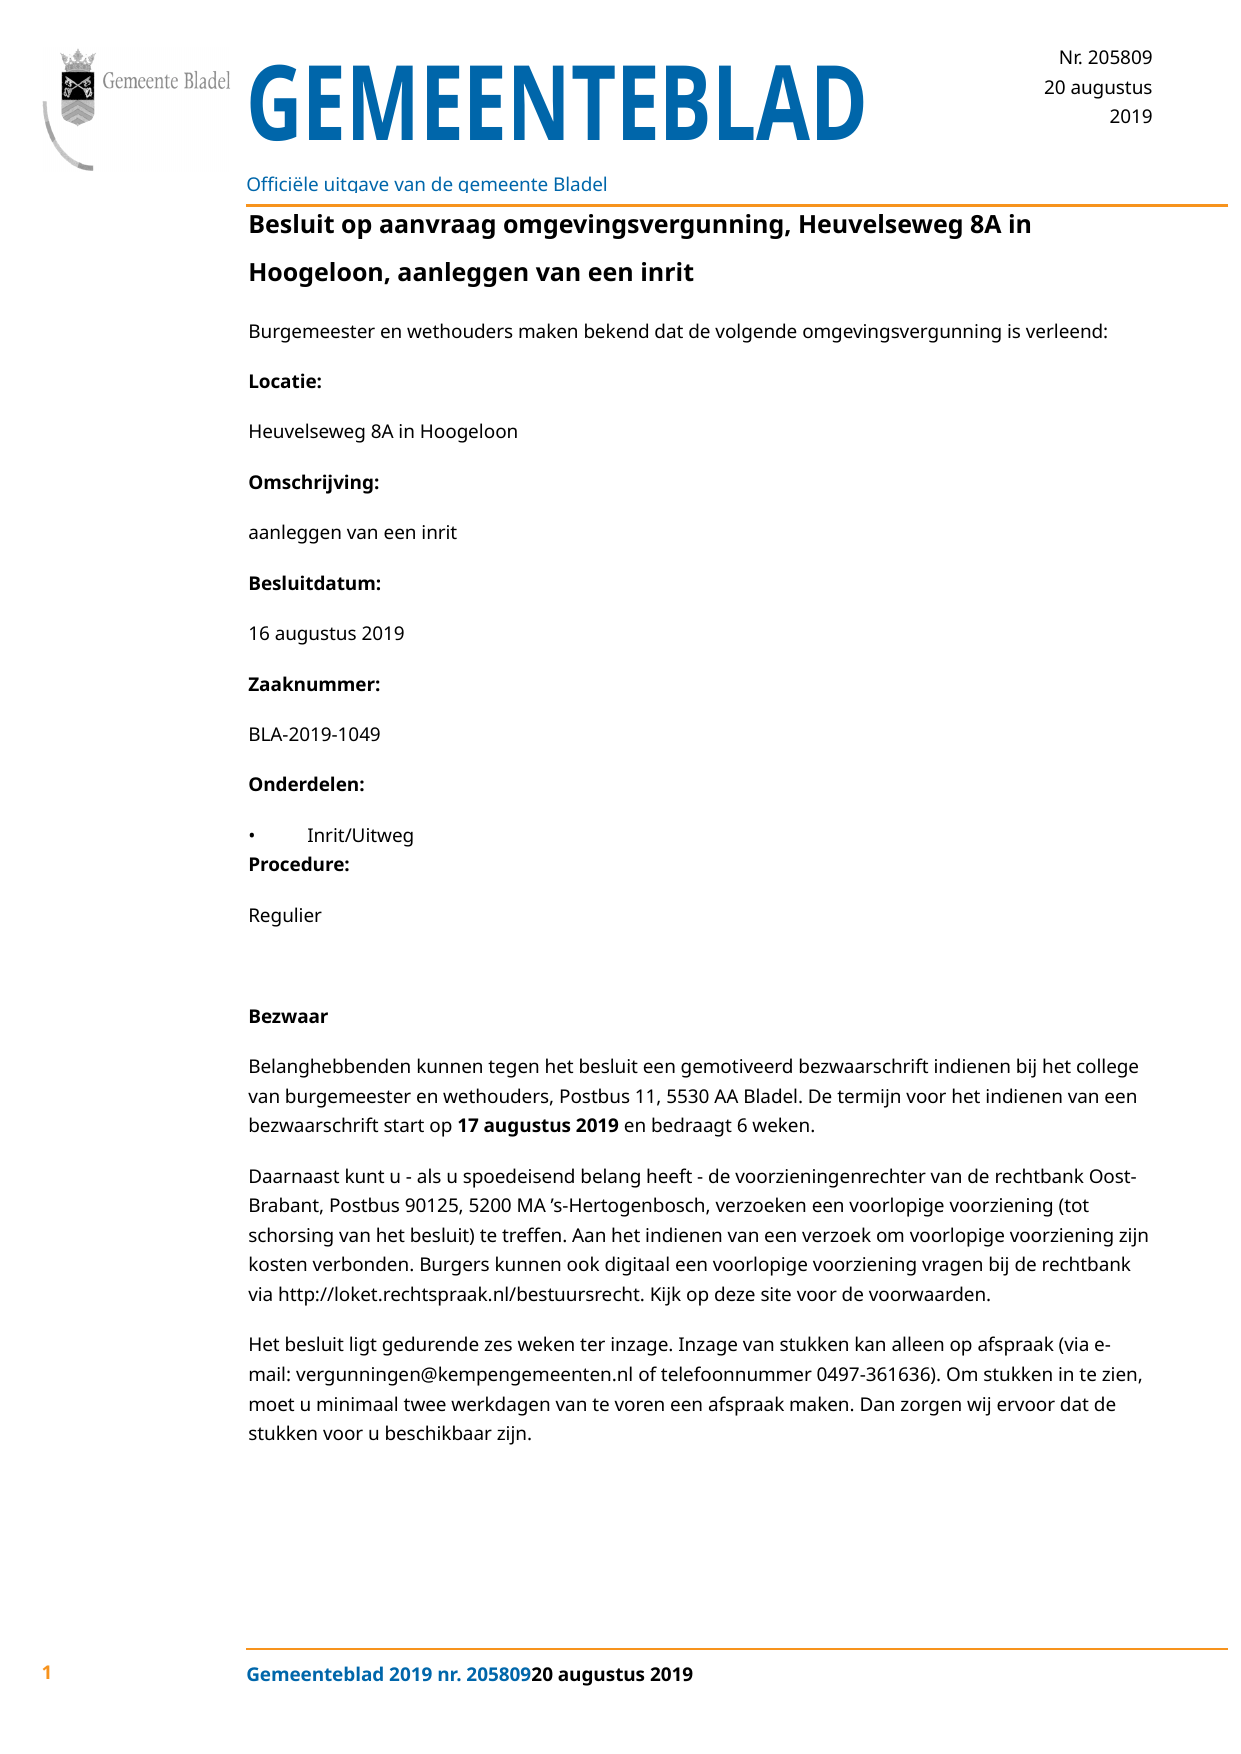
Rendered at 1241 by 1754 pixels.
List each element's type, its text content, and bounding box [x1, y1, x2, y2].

text Omschrijving: [248, 469, 1152, 495]
text 16 augustus 2019 [248, 620, 1152, 646]
text Locatie: [248, 368, 1152, 394]
text Heuvelseweg 8A in Hoogeloon [248, 419, 1152, 444]
text Het besluit ligt gedurende zes weken ter inzage. Inzage van stukken kan alleen op afspraak (via e-mail: vergunningen@kempengemeenten.nl of telefoonnummer 0497-361636). Om stukken in te zien, moet u minimaal twee werkdagen van te voren een afspraak maken. Dan zorgen wij ervoor dat de stukken voor u beschikbaar zijn. [248, 1332, 1152, 1446]
list Inrit/Uitweg [248, 822, 1152, 848]
text Besluitdatum: [248, 570, 1152, 596]
text aanleggen van een inrit [248, 519, 1152, 545]
text Belanghebbenden kunnen tegen het besluit een gemotiveerd bezwaarschrift indienen bij het college van burgemeester en wethouders, Postbus 11, 5530 AA Bladel. De termijn voor het indienen van een bezwaarschrift start op 17 augustus 2019 en bedraagt 6 weken. [248, 1053, 1152, 1138]
text Zaaknummer: [248, 671, 1152, 697]
picture [41, 47, 231, 172]
text Bezwaar [248, 1003, 1152, 1029]
text Burgemeester en wethouders maken bekend dat de volgende omgevingsvergunning is verleend: [248, 318, 1152, 344]
text Besluit op aanvraag omgevingsvergunning, Heuvelseweg 8A in Hoogeloon, aanleggen van een inrit [248, 207, 1152, 288]
text Onderdelen: [248, 772, 1152, 797]
text Daarnaast kunt u - als u spoedeisend belang heeft - de voorzieningenrechter van de rechtbank Oost-Brabant, Postbus 90125, 5200 MA ’s-Hertogenbosch, verzoeken een voorlopige voorziening (tot schorsing van het besluit) te treffen. Aan het indienen van een verzoek om voorlopige voorziening zijn kosten verbonden. Burgers kunnen ook digitaal een voorlopige voorziening vragen bij de rechtbank via http://loket.rechtspraak.nl/bestuursrecht. Kijk op deze site voor de voorwaarden. [248, 1163, 1152, 1307]
text Regulier [248, 902, 1152, 928]
text BLA-2019-1049 [248, 721, 1152, 747]
text Procedure: [248, 852, 1152, 877]
